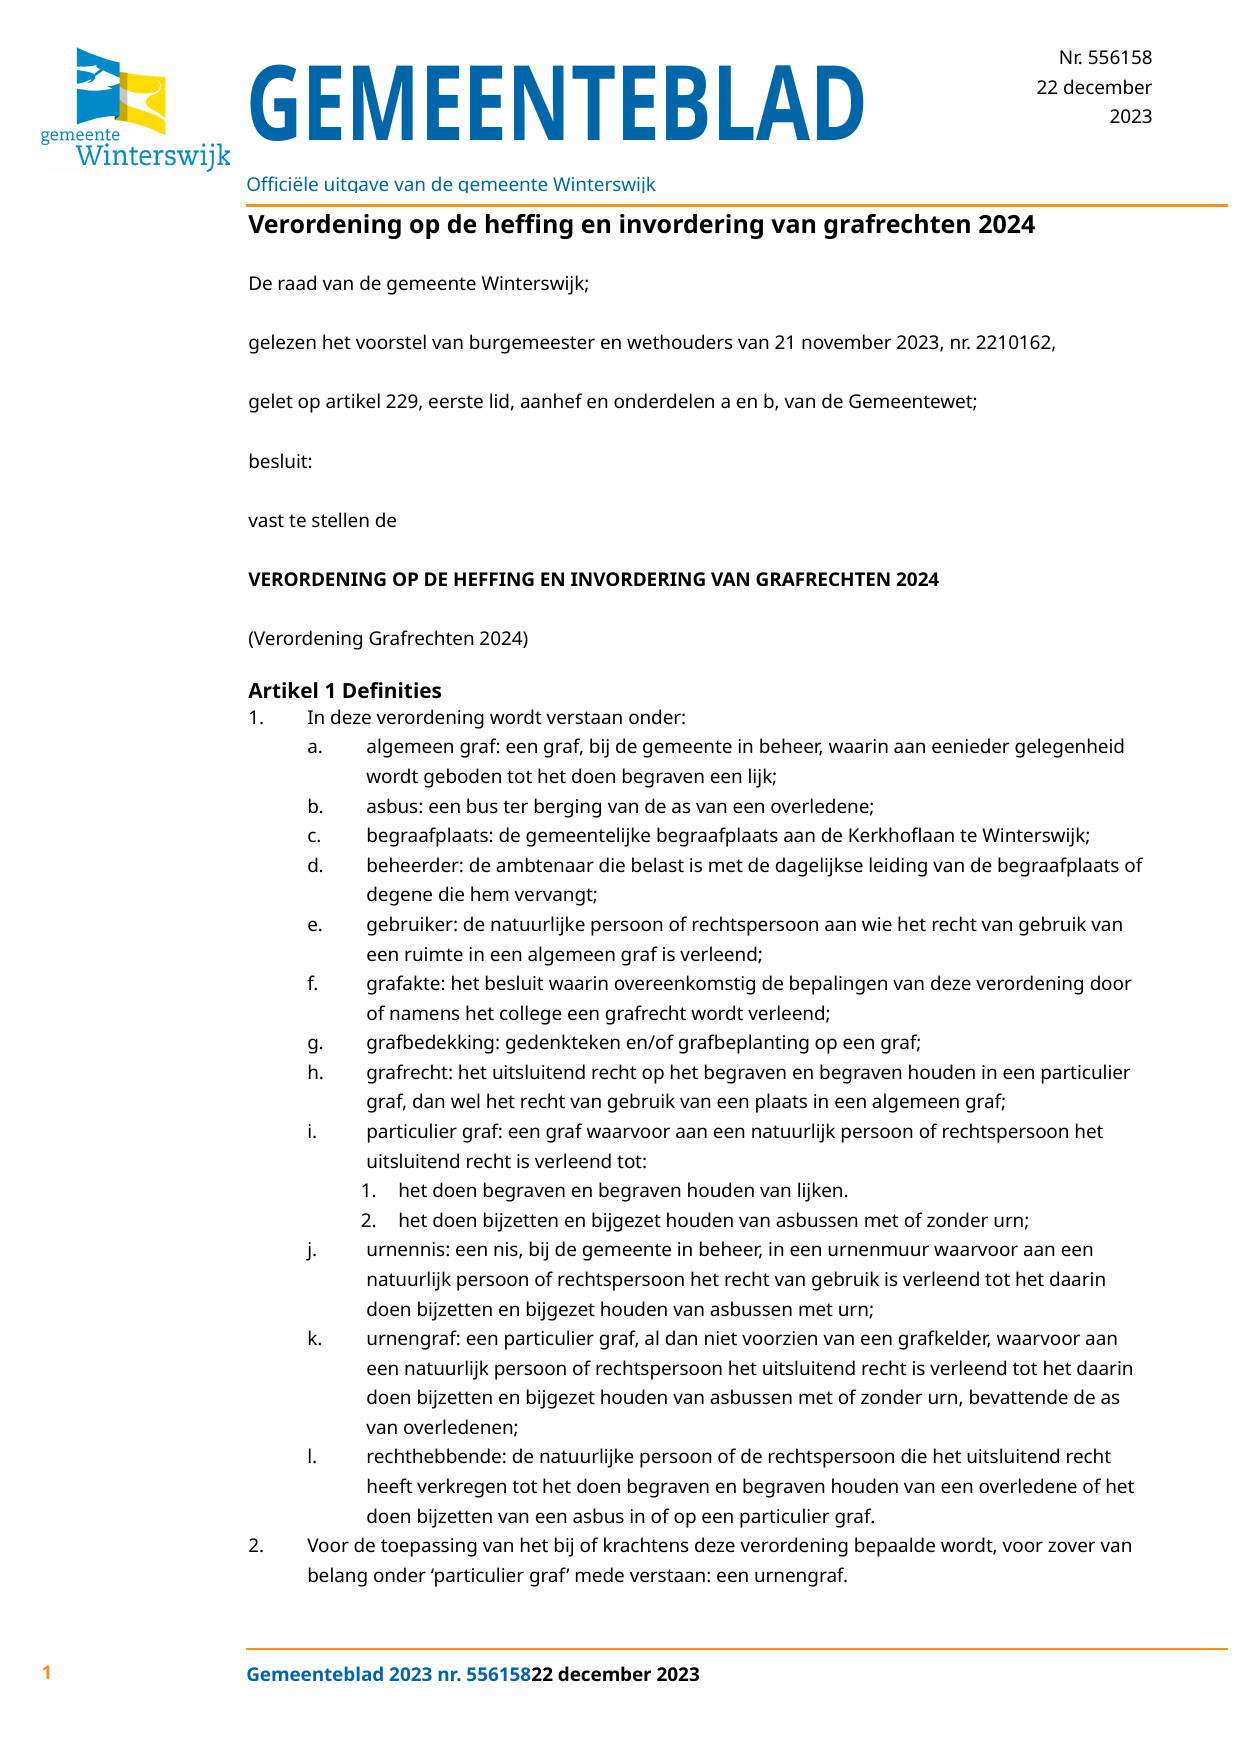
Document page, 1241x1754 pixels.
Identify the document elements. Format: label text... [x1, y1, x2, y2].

list In deze verordening wordt verstaan onder: [248, 704, 1152, 730]
list asbus: een bus ter berging van de as van een overledene; [307, 793, 1152, 819]
list Voor de toepassing van het bij of krachtens deze verordening bepaalde wordt, voor zover van belang onder ‘particulier graf’ mede verstaan: een urnengraf. [248, 1532, 1152, 1588]
text Artikel 1 Definities [248, 676, 1152, 704]
list particulier graf: een graf waarvoor aan een natuurlijk persoon of rechtspersoon het uitsluitend recht is verleend tot: [307, 1118, 1152, 1174]
list beheerder: de ambtenaar die belast is met de dagelijkse leiding van de begraafplaats of degene die hem vervangt; [307, 852, 1152, 907]
text VERORDENING OP DE HEFFING EN INVORDERING VAN GRAFRECHTEN 2024 [248, 566, 1152, 592]
list gebruiker: de natuurlijke persoon of rechtspersoon aan wie het recht van gebruik van een ruimte in een algemeen graf is verleend; [307, 911, 1152, 967]
text vast te stellen de [248, 507, 1152, 533]
picture [225, 153, 231, 162]
list grafakte: het besluit waarin overeenkomstig de bepalingen van deze verordening door of namens het college een grafrecht wordt verleend; [307, 970, 1152, 1026]
list grafbedekking: gedenkteken en/of grafbeplanting op een graf; [307, 1029, 1152, 1055]
text De raad van de gemeente Winterswijk; [248, 270, 1152, 296]
text gelezen het voorstel van burgemeester en wethouders van 21 november 2023, nr. 2210162, [248, 329, 1152, 355]
list urnennis: een nis, bij de gemeente in beheer, in een urnenmuur waarvoor aan een natuurlijk persoon of rechtspersoon het recht van gebruik is verleend tot het daarin doen bijzetten en bijgezet houden van asbussen met urn; [307, 1237, 1152, 1322]
list het doen bijzetten en bijgezet houden van asbussen met of zonder urn; [361, 1207, 1152, 1233]
text (Verordening Grafrechten 2024) [248, 625, 1152, 651]
list urnengraf: een particulier graf, al dan niet voorzien van een grafkelder, waarvoor aan een natuurlijk persoon of rechtspersoon het uitsluitend recht is verleend tot het daarin doen bijzetten en bijgezet houden van asbussen met of zonder urn, bevattende de as van overledenen; [307, 1325, 1152, 1440]
text Verordening op de heffing en invordering van grafrechten 2024 [248, 207, 1152, 241]
list begraafplaats: de gemeentelijke begraafplaats aan de Kerkhoflaan te Winterswijk; [307, 822, 1152, 848]
picture [41, 47, 231, 172]
list grafrecht: het uitsluitend recht op het begraven en begraven houden in een particulier graf, dan wel het recht van gebruik van een plaats in een algemeen graf; [307, 1059, 1152, 1114]
list algemeen graf: een graf, bij de gemeente in beheer, waarin aan eenieder gelegenheid wordt geboden tot het doen begraven een lijk; [307, 734, 1152, 789]
text gelet op artikel 229, eerste lid, aanhef en onderdelen a en b, van de Gemeentewet; [248, 389, 1152, 414]
list het doen begraven en begraven houden van lijken. [361, 1177, 1152, 1203]
list rechthebbende: de natuurlijke persoon of de rechtspersoon die het uitsluitend recht heeft verkregen tot het doen begraven en begraven houden van een overledene of het doen bijzetten van een asbus in of op een particulier graf. [307, 1444, 1152, 1529]
text besluit: [248, 448, 1152, 473]
